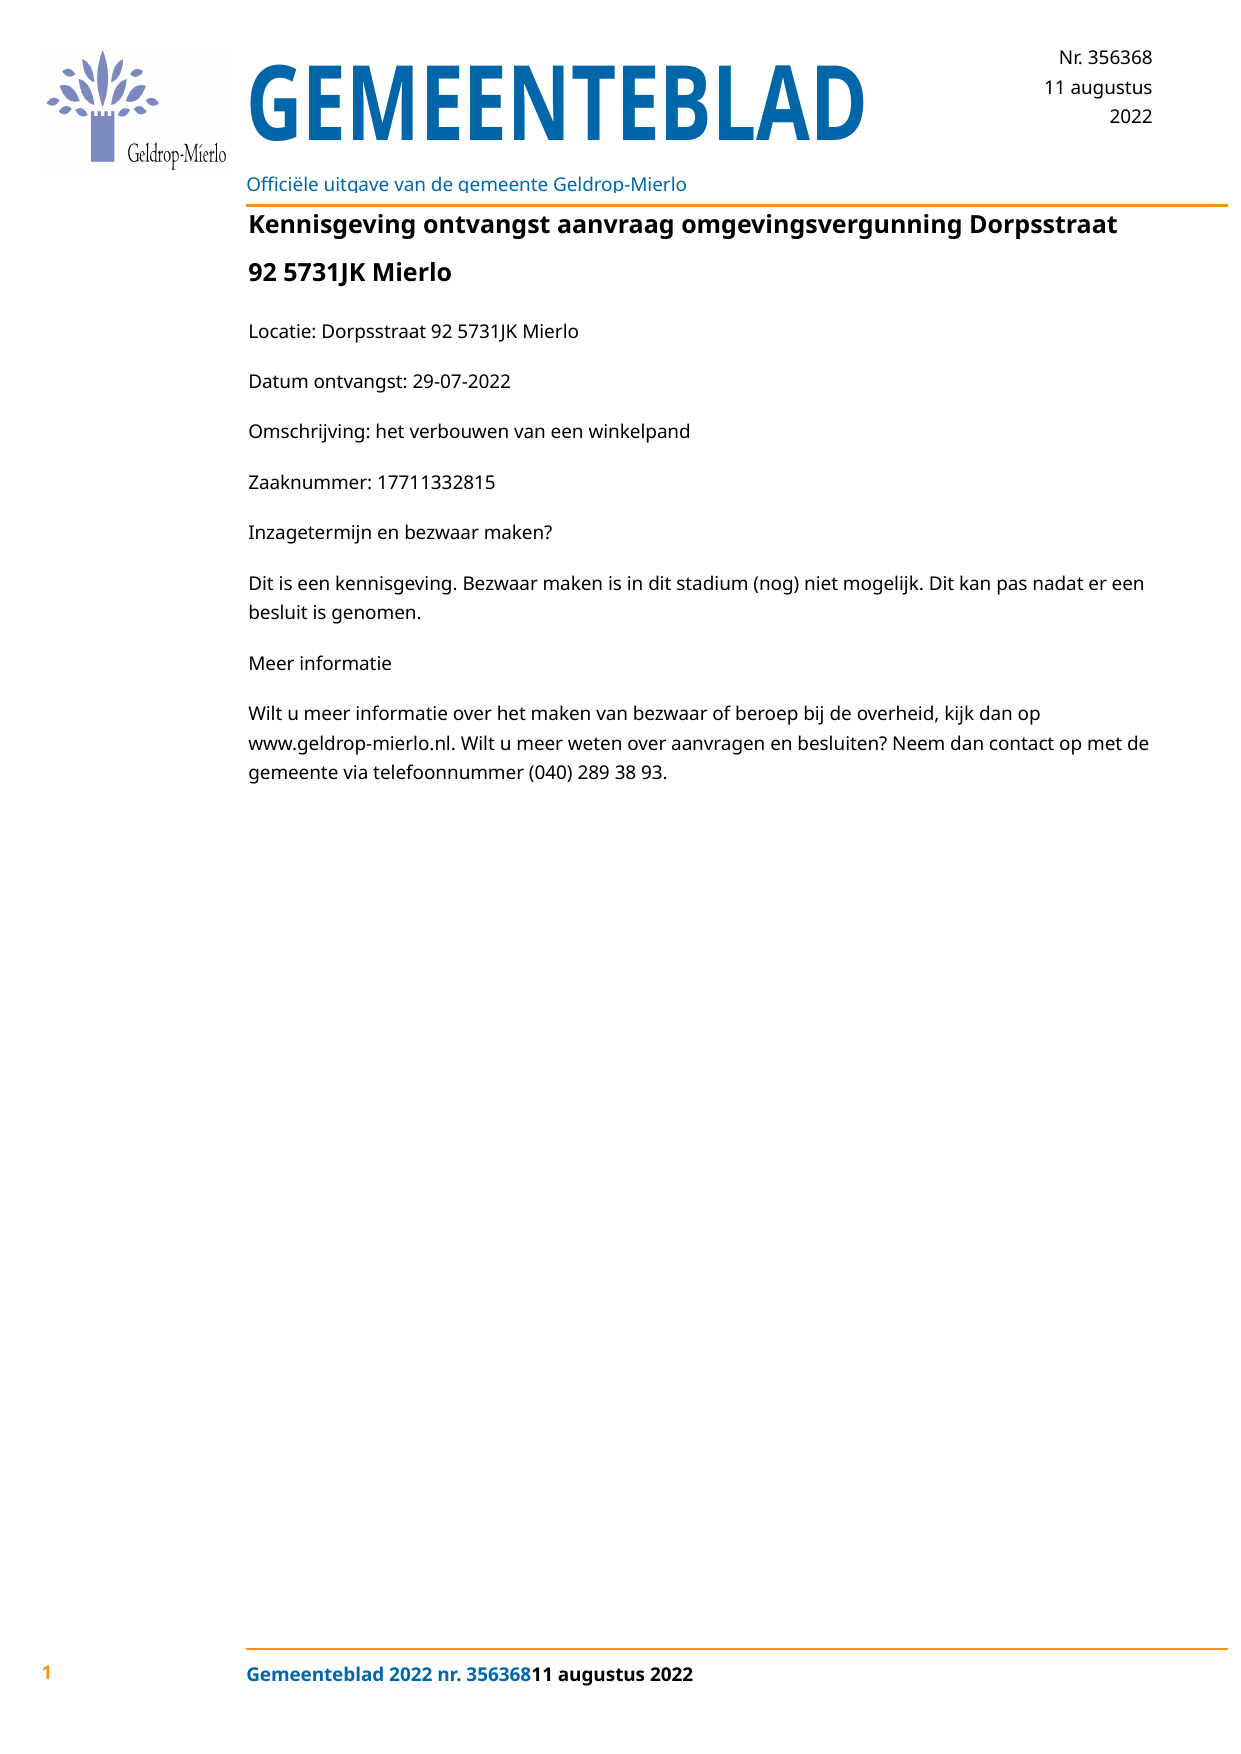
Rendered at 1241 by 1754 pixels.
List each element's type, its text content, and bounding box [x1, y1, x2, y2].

text Dit is een kennisgeving. Bezwaar maken is in dit stadium (nog) niet mogelijk. Dit kan pas nadat er een besluit is genomen. [248, 570, 1152, 625]
text Meer informatie [248, 650, 1152, 676]
text Inzagetermijn en bezwaar maken? [248, 519, 1152, 545]
text Wilt u meer informatie over het maken van bezwaar of beroep bij de overheid, kijk dan op www.geldrop-mierlo.nl. Wilt u meer weten over aanvragen en besluiten? Neem dan contact op met de gemeente via telefoonnummer (040) 289 38 93. [248, 700, 1152, 785]
text Omschrijving: het verbouwen van een winkelpand [248, 419, 1152, 444]
text Kennisgeving ontvangst aanvraag omgevingsvergunning Dorpsstraat 92 5731JK Mierlo [248, 207, 1152, 288]
text Datum ontvangst: 29-07-2022 [248, 368, 1152, 394]
text Locatie: Dorpsstraat 92 5731JK Mierlo [248, 318, 1152, 344]
picture [41, 47, 231, 172]
text Zaaknummer: 17711332815 [248, 469, 1152, 495]
